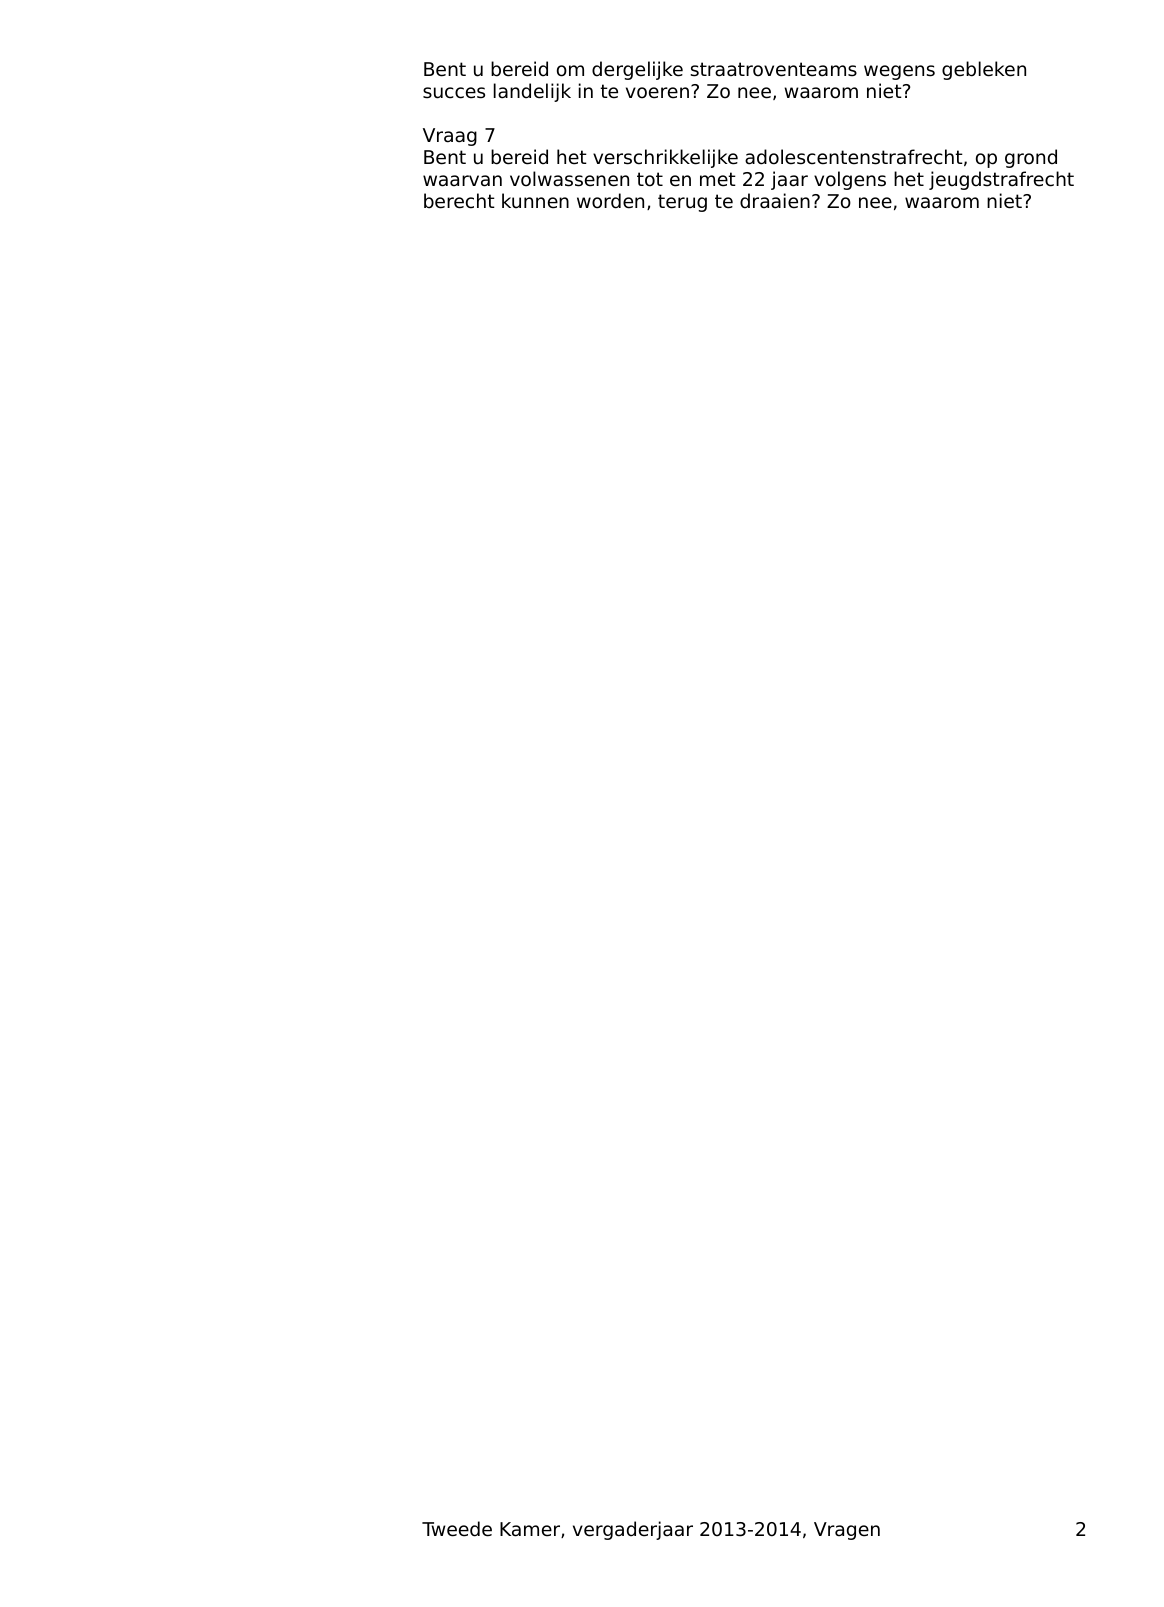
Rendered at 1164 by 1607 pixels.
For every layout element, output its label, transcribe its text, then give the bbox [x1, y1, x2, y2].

text Bent u bereid om dergelijke straatroventeams wegens gebleken succes landelijk in te voeren? Zo nee, waarom niet? [422, 59, 1087, 103]
text Vraag 7 [422, 125, 1087, 147]
text Bent u bereid het verschrikkelijke adolescentenstrafrecht, op grond waarvan volwassenen tot en met 22 jaar volgens het jeugdstrafrecht berecht kunnen worden, terug te draaien? Zo nee, waarom niet? [422, 147, 1087, 213]
